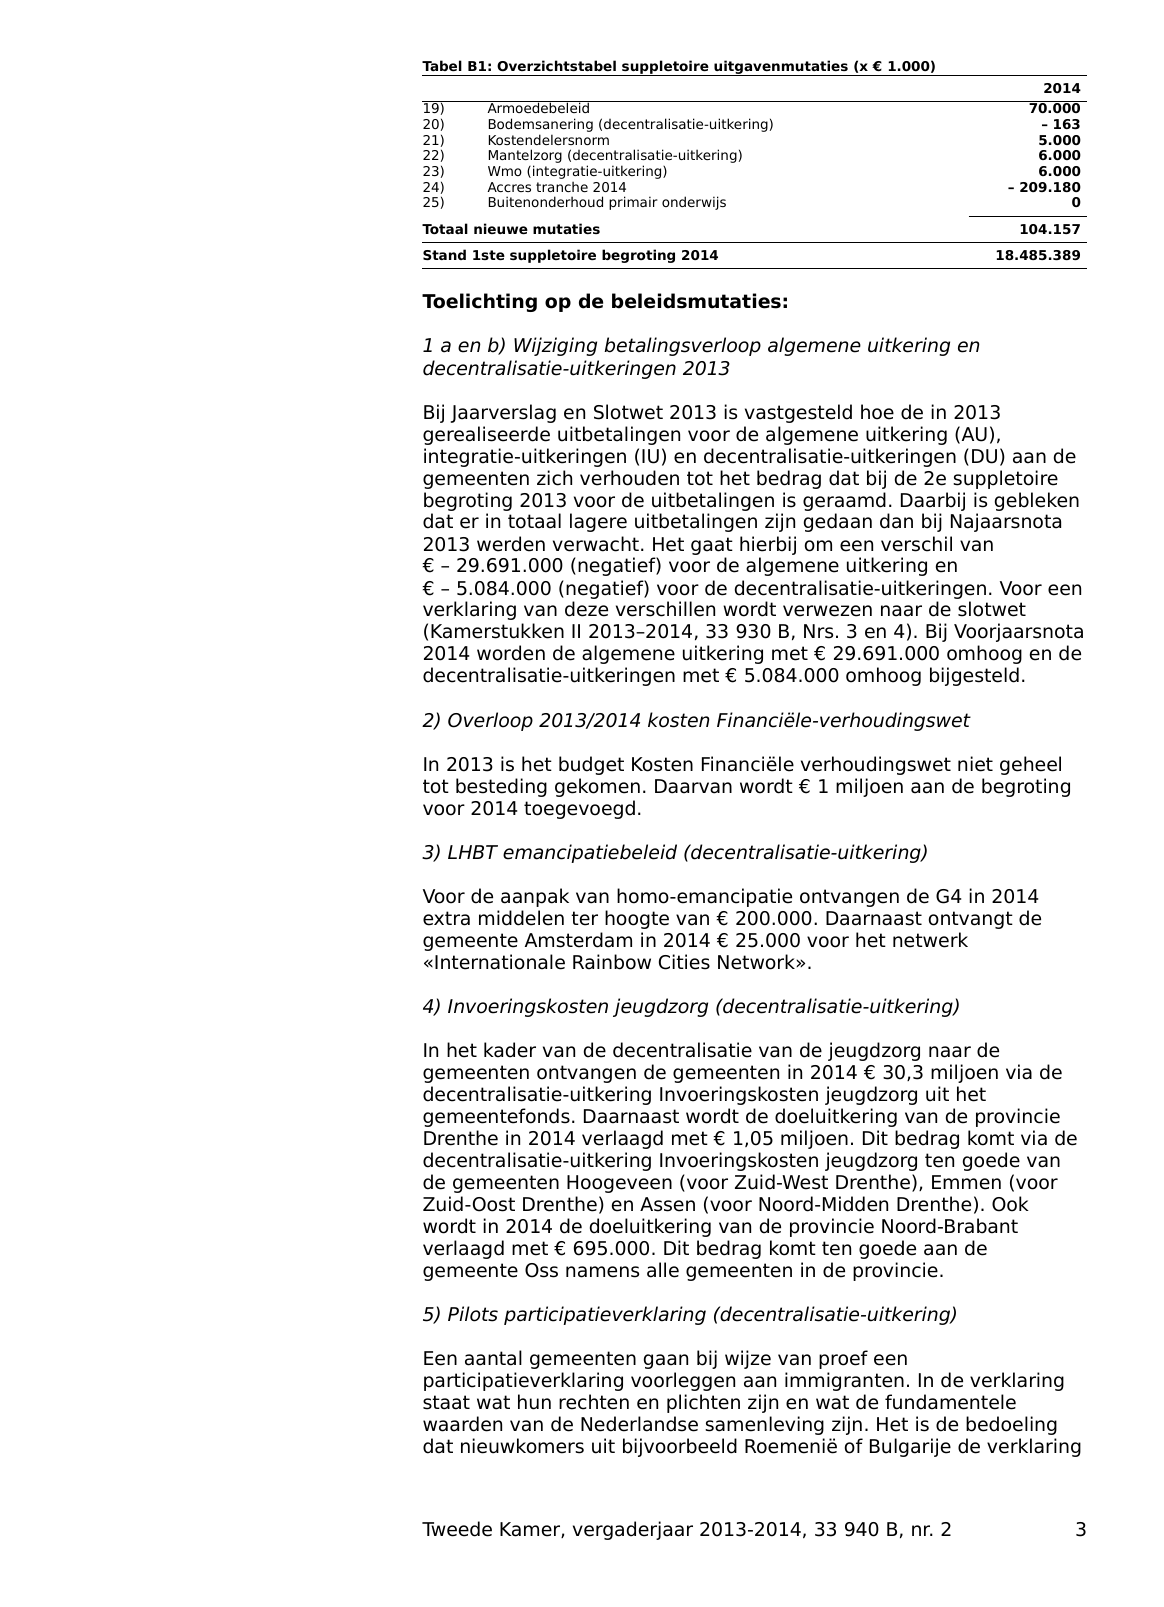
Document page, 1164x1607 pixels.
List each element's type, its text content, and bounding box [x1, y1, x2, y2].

text Bij Jaarverslag en Slotwet 2013 is vastgesteld hoe de in 2013 gerealiseerde uitbetalingen voor de algemene uitkering (AU), integratie-uitkeringen (IU) en decentralisatie-uitkeringen (DU) aan de gemeenten zich verhouden tot het bedrag dat bij de 2e suppletoire begroting 2013 voor de uitbetalingen is geraamd. Daarbij is gebleken dat er in totaal lagere uitbetalingen zijn gedaan dan bij Najaarsnota 2013 werden verwacht. Het gaat hierbij om een verschil van € – 29.691.000 (negatief) voor de algemene uitkering en € – 5.084.000 (negatief) voor de decentralisatie-uitkeringen. Voor een verklaring van deze verschillen wordt verwezen naar de slotwet (Kamerstukken II 2013–2014, 33 930 B, Nrs. 3 en 4). Bij Voorjaarsnota 2014 worden de algemene uitkering met € 29.691.000 omhoog en de decentralisatie-uitkeringen met € 5.084.000 omhoog bijgesteld. [422, 402, 1087, 687]
table_cell Buitenonderhoud primair onderwijs [481, 195, 968, 216]
text Een aantal gemeenten gaan bij wijze van proef een participatieverklaring voorleggen aan immigranten. In de verklaring staat wat hun rechten en plichten zijn en wat de fundamentele waarden van de Nederlandse samenleving zijn. Het is de bedoeling dat nieuwkomers uit bijvoorbeeld Roemenië of Bulgarije de verklaring [422, 1348, 1087, 1458]
table_cell 25) [422, 195, 481, 216]
table_cell 5.000 [969, 133, 1087, 148]
table_cell Totaal nieuwe mutaties [422, 216, 968, 242]
table_cell 70.000 [969, 102, 1087, 117]
table_cell Kostendelersnorm [481, 133, 968, 148]
table_cell Armoedebeleid [481, 102, 968, 117]
table_cell 19) [422, 102, 481, 117]
subtitle 1 a en b) Wijziging betalingsverloop algemene uitkering en decentralisatie-uitkeringen 2013 [422, 335, 1087, 379]
table_cell 21) [422, 133, 481, 148]
table_cell 22) [422, 148, 481, 164]
table_cell Bodemsanering (decentralisatie-uitkering) [481, 117, 968, 132]
table_cell 20) [422, 117, 481, 132]
subtitle 5) Pilots participatieverklaring (decentralisatie-uitkering) [422, 1304, 1087, 1326]
table_cell Mantelzorg (decentralisatie-uitkering) [481, 148, 968, 164]
table_cell 23) [422, 164, 481, 179]
subtitle Toelichting op de beleidsmutaties: [422, 291, 1087, 313]
text In het kader van de decentralisatie van de jeugdzorg naar de gemeenten ontvangen de gemeenten in 2014 € 30,3 miljoen via de decentralisatie-uitkering Invoeringskosten jeugdzorg uit het gemeentefonds. Daarnaast wordt de doeluitkering van de provincie Drenthe in 2014 verlaagd met € 1,05 miljoen. Dit bedrag komt via de decentralisatie-uitkering Invoeringskosten jeugdzorg ten goede van de gemeenten Hoogeveen (voor Zuid-West Drenthe), Emmen (voor Zuid-Oost Drenthe) en Assen (voor Noord-Midden Drenthe). Ook wordt in 2014 de doeluitkering van de provincie Noord-Brabant verlaagd met € 695.000. Dit bedrag komt ten goede aan de gemeente Oss namens alle gemeenten in de provincie. [422, 1040, 1087, 1282]
subtitle 2) Overloop 2013/2014 kosten Financiële-verhoudingswet [422, 709, 1087, 731]
table_cell Stand 1ste suppletoire begroting 2014 [422, 243, 968, 268]
table_cell 104.157 [969, 217, 1087, 242]
table_cell 2014 [969, 76, 1087, 101]
table_cell – 163 [969, 117, 1087, 132]
table_cell Wmo (integratie-uitkering) [481, 164, 968, 179]
table_cell 18.485.389 [969, 243, 1087, 268]
text Voor de aanpak van homo-emancipatie ontvangen de G4 in 2014 extra middelen ter hoogte van € 200.000. Daarnaast ontvangt de gemeente Amsterdam in 2014 € 25.000 voor het netwerk «Internationale Rainbow Cities Network». [422, 886, 1087, 974]
table_header Tabel B1: Overzichtstabel suppletoire uitgavenmutaties (x € 1.000) [422, 59, 1087, 75]
subtitle 3) LHBT emancipatiebeleid (decentralisatie-uitkering) [422, 842, 1087, 864]
table_cell 6.000 [969, 148, 1087, 164]
table_cell 0 [969, 195, 1087, 216]
table_cell 24) [422, 180, 481, 195]
text In 2013 is het budget Kosten Financiële verhoudingswet niet geheel tot besteding gekomen. Daarvan wordt € 1 miljoen aan de begroting voor 2014 toegevoegd. [422, 754, 1087, 819]
subtitle 4) Invoeringskosten jeugdzorg (decentralisatie-uitkering) [422, 996, 1087, 1018]
table_cell [422, 76, 481, 101]
table_cell Accres tranche 2014 [481, 180, 968, 195]
table_cell – 209.180 [969, 180, 1087, 195]
table_cell 6.000 [969, 164, 1087, 179]
table_cell [481, 76, 968, 101]
